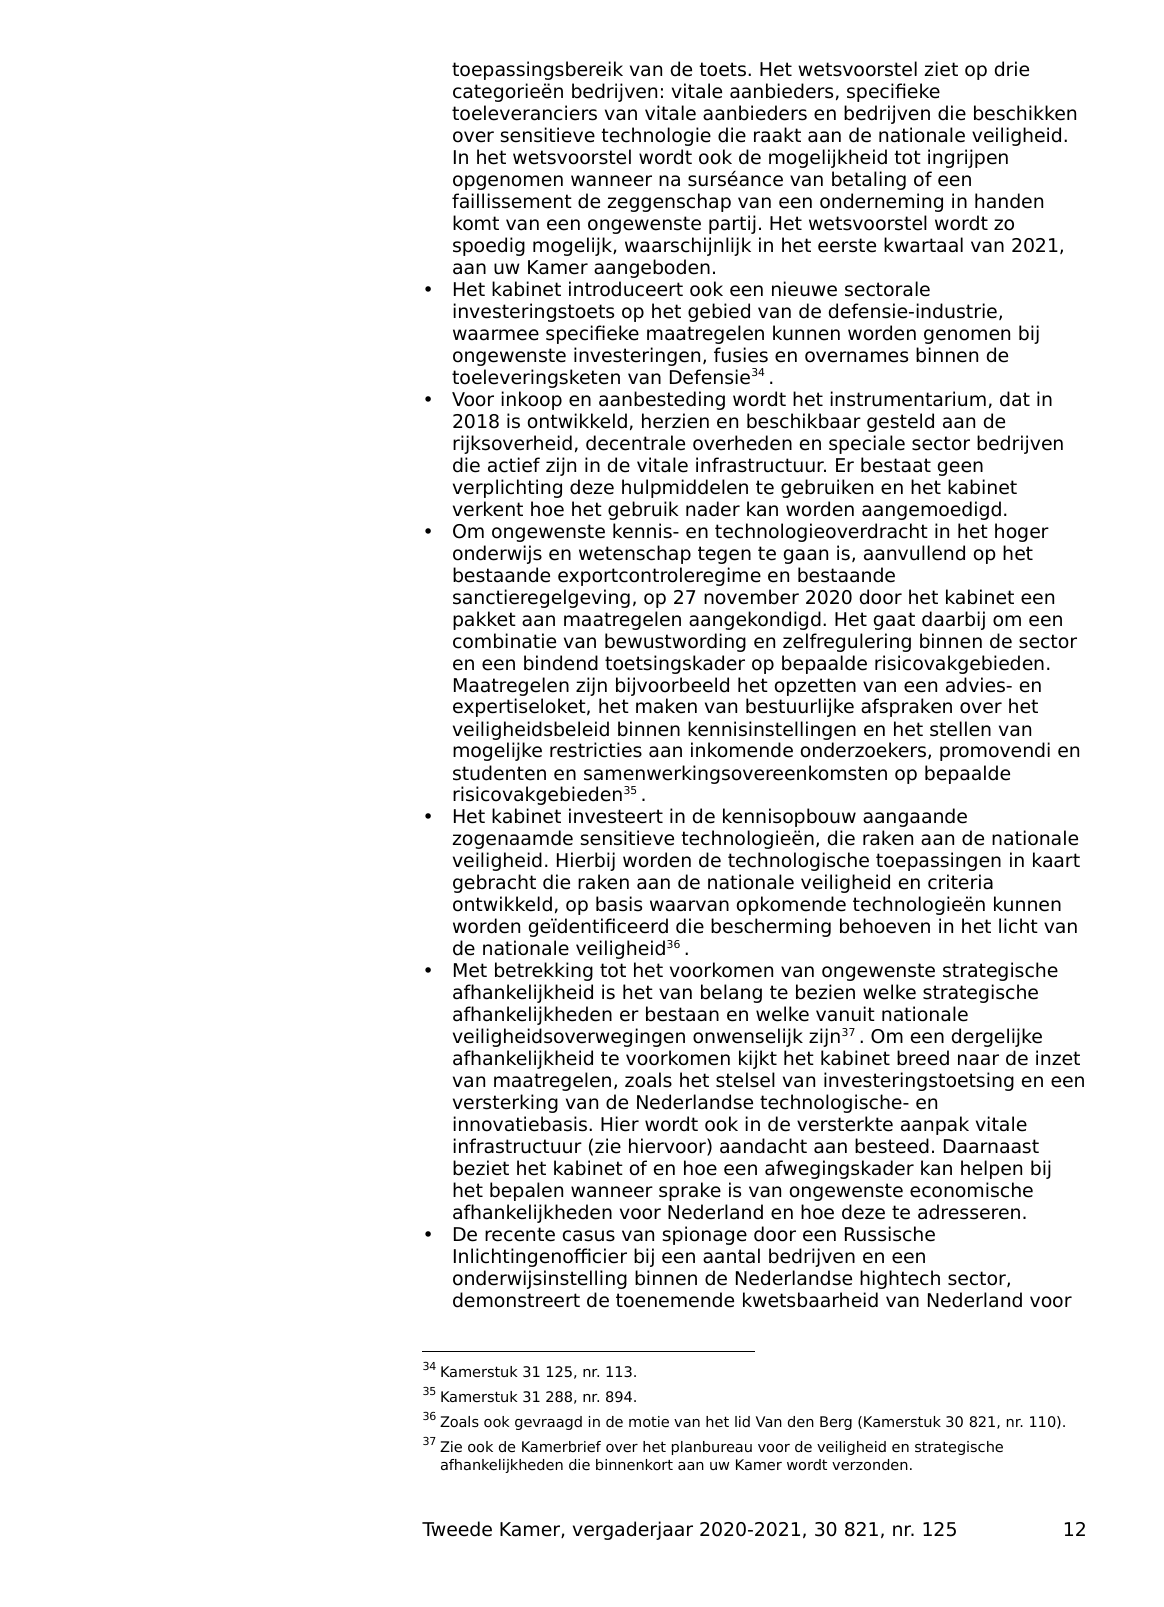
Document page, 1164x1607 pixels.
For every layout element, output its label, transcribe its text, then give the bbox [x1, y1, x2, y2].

text Zie ook de Kamerbrief over het planbureau voor de veiligheid en strategische afhankelijkheden die binnenkort aan uw Kamer wordt verzonden. [422, 1435, 1087, 1474]
text • Het kabinet introduceert ook een nieuwe sectorale investeringstoets op het gebied van de defensie-industrie, waarmee specifieke maatregelen kunnen worden genomen bij ongewenste investeringen, fusies en overnames binnen de toeleveringsketen van Defensie. [422, 279, 1087, 389]
text • Voor inkoop en aanbesteding wordt het instrumentarium, dat in 2018 is ontwikkeld, herzien en beschikbaar gesteld aan de rijksoverheid, decentrale overheden en speciale sector bedrijven die actief zijn in de vitale infrastructuur. Er bestaat geen verplichting deze hulpmiddelen te gebruiken en het kabinet verkent hoe het gebruik nader kan worden aangemoedigd. [422, 389, 1087, 521]
text Zoals ook gevraagd in de motie van het lid Van den Berg (Kamerstuk 30 821, nr. 110). [422, 1410, 1087, 1432]
text • Met betrekking tot het voorkomen van ongewenste strategische afhankelijkheid is het van belang te bezien welke strategische afhankelijkheden er bestaan en welke vanuit nationale veiligheidsoverwegingen onwenselijk zijn. Om een dergelijke afhankelijkheid te voorkomen kijkt het kabinet breed naar de inzet van maatregelen, zoals het stelsel van investeringstoetsing en een versterking van de Nederlandse technologische- en innovatiebasis. Hier wordt ook in de versterkte aanpak vitale infrastructuur (zie hiervoor) aandacht aan besteed. Daarnaast beziet het kabinet of en hoe een afwegingskader kan helpen bij het bepalen wanneer sprake is van ongewenste economische afhankelijkheden voor Nederland en hoe deze te adresseren. [422, 960, 1087, 1224]
text Kamerstuk 31 288, nr. 894. [422, 1385, 1087, 1407]
text • De recente casus van spionage door een Russische Inlichtingenofficier bij een aantal bedrijven en een onderwijsinstelling binnen de Nederlandse hightech sector, demonstreert de toenemende kwetsbaarheid van Nederland voor [422, 1224, 1087, 1312]
text • Het kabinet investeert in de kennisopbouw aangaande zogenaamde sensitieve technologieën, die raken aan de nationale veiligheid. Hierbij worden de technologische toepassingen in kaart gebracht die raken aan de nationale veiligheid en criteria ontwikkeld, op basis waarvan opkomende technologieën kunnen worden geïdentificeerd die bescherming behoeven in het licht van de nationale veiligheid. [422, 806, 1087, 960]
text Kamerstuk 31 125, nr. 113. [422, 1360, 1087, 1382]
text • Om ongewenste kennis- en technologieoverdracht in het hoger onderwijs en wetenschap tegen te gaan is, aanvullend op het bestaande exportcontroleregime en bestaande sanctieregelgeving, op 27 november 2020 door het kabinet een pakket aan maatregelen aangekondigd. Het gaat daarbij om een combinatie van bewustwording en zelfregulering binnen de sector en een bindend toetsingskader op bepaalde risicovakgebieden. Maatregelen zijn bijvoorbeeld het opzetten van een advies- en expertiseloket, het maken van bestuurlijke afspraken over het veiligheidsbeleid binnen kennisinstellingen en het stellen van mogelijke restricties aan inkomende onderzoekers, promovendi en studenten en samenwerkingsovereenkomsten op bepaalde risicovakgebieden. [422, 521, 1087, 806]
text toepassingsbereik van de toets. Het wetsvoorstel ziet op drie categorieën bedrijven: vitale aanbieders, specifieke toeleveranciers van vitale aanbieders en bedrijven die beschikken over sensitieve technologie die raakt aan de nationale veiligheid. In het wetsvoorstel wordt ook de mogelijkheid tot ingrijpen opgenomen wanneer na surséance van betaling of een faillissement de zeggenschap van een onderneming in handen komt van een ongewenste partij. Het wetsvoorstel wordt zo spoedig mogelijk, waarschijnlijk in het eerste kwartaal van 2021, aan uw Kamer aangeboden. [422, 59, 1087, 279]
